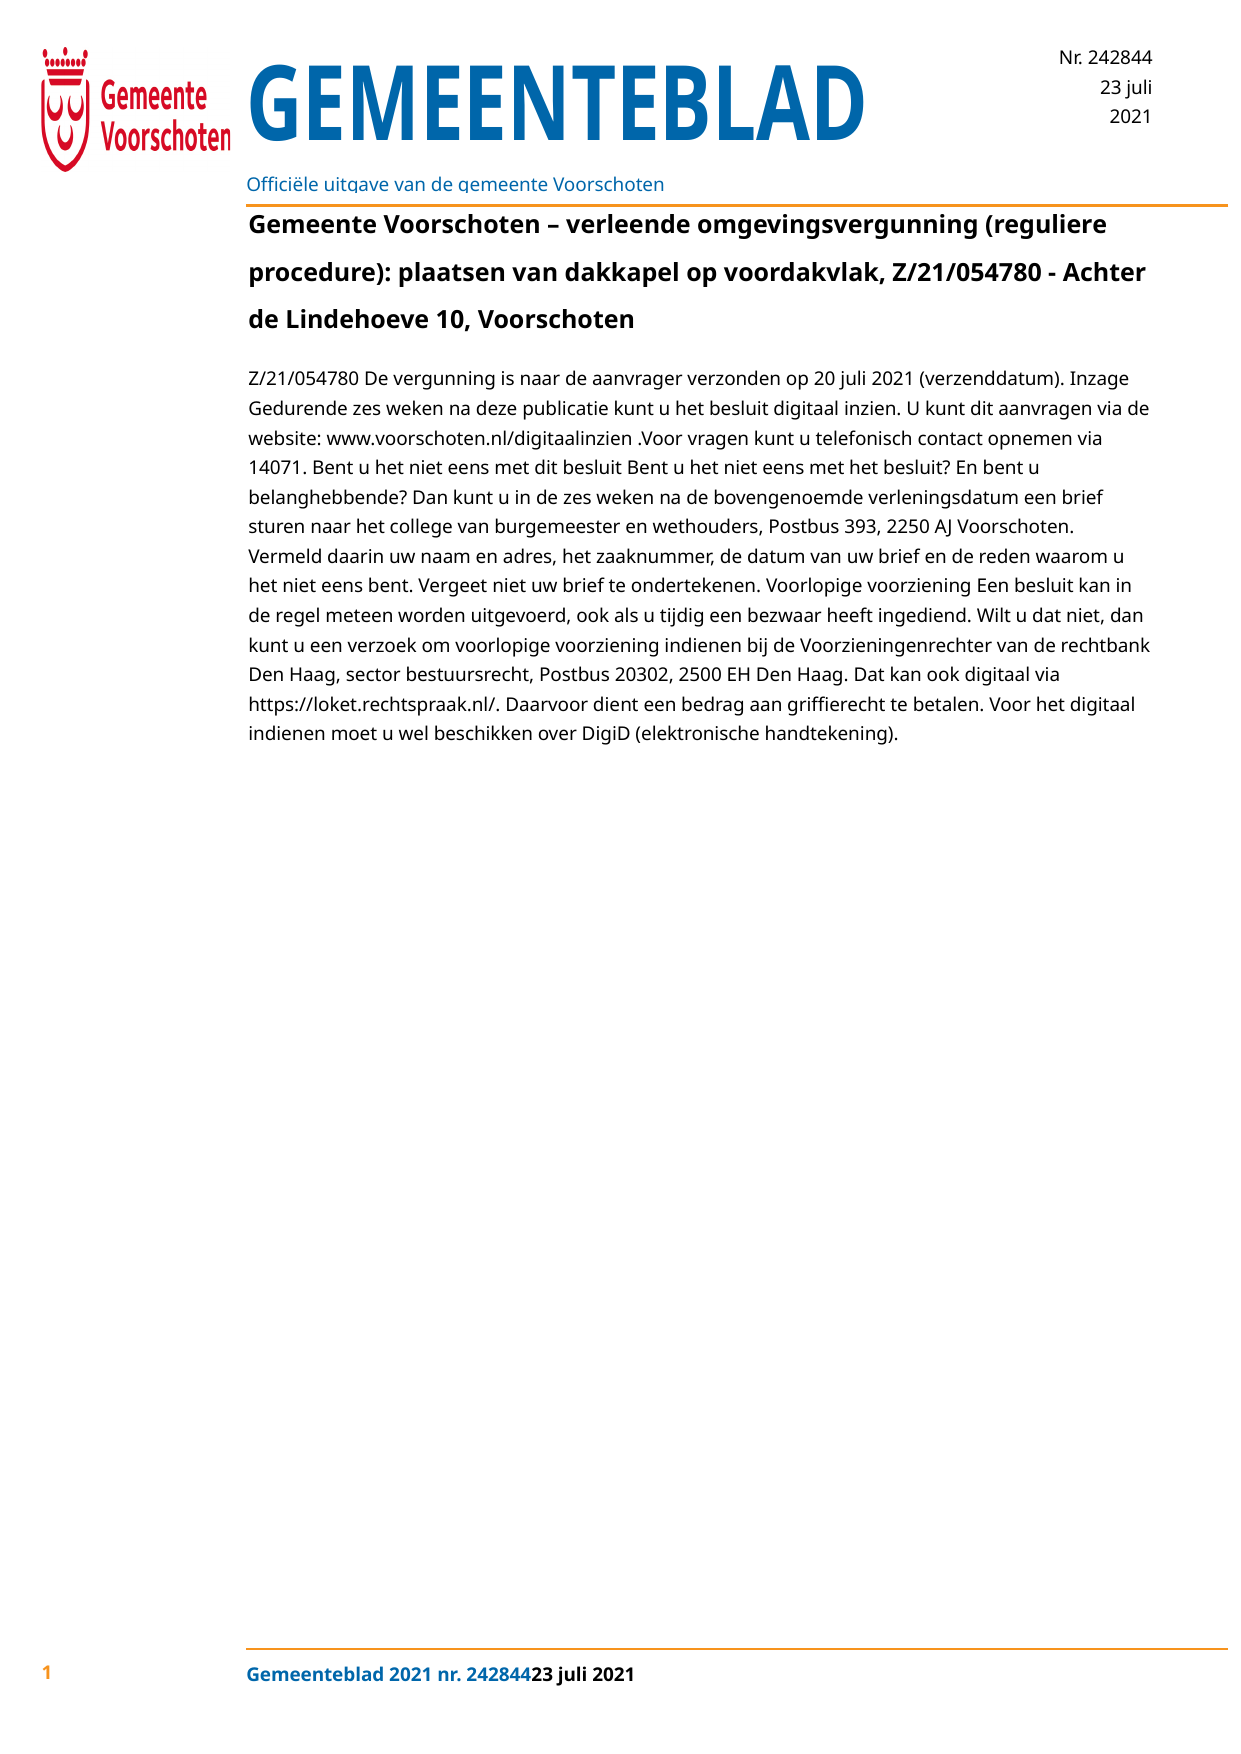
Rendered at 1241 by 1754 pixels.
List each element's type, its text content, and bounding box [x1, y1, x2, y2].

text Gemeente Voorschoten – verleende omgevingsvergunning (reguliere procedure): plaatsen van dakkapel op voordakvlak, Z/21/054780 - Achter de Lindehoeve 10, Voorschoten [248, 207, 1152, 336]
picture [41, 47, 231, 172]
text Z/21/054780 De vergunning is naar de aanvrager verzonden op 20 juli 2021 (verzenddatum). Inzage Gedurende zes weken na deze publicatie kunt u het besluit digitaal inzien. U kunt dit aanvragen via de website: www.voorschoten.nl/digitaalinzien .Voor vragen kunt u telefonisch contact opnemen via 14071. Bent u het niet eens met dit besluit Bent u het niet eens met het besluit? En bent u belanghebbende? Dan kunt u in de zes weken na de bovengenoemde verleningsdatum een brief sturen naar het college van burgemeester en wethouders, Postbus 393, 2250 AJ Voorschoten. Vermeld daarin uw naam en adres, het zaaknummer, de datum van uw brief en de reden waarom u het niet eens bent. Vergeet niet uw brief te ondertekenen. Voorlopige voorziening Een besluit kan in de regel meteen worden uitgevoerd, ook als u tijdig een bezwaar heeft ingediend. Wilt u dat niet, dan kunt u een verzoek om voorlopige voorziening indienen bij de Voorzieningenrechter van de rechtbank Den Haag, sector bestuursrecht, Postbus 20302, 2500 EH Den Haag. Dat kan ook digitaal via https://loket.rechtspraak.nl/. Daarvoor dient een bedrag aan griffierecht te betalen. Voor het digitaal indienen moet u wel beschikken over DigiD (elektronische handtekening). [248, 366, 1152, 746]
